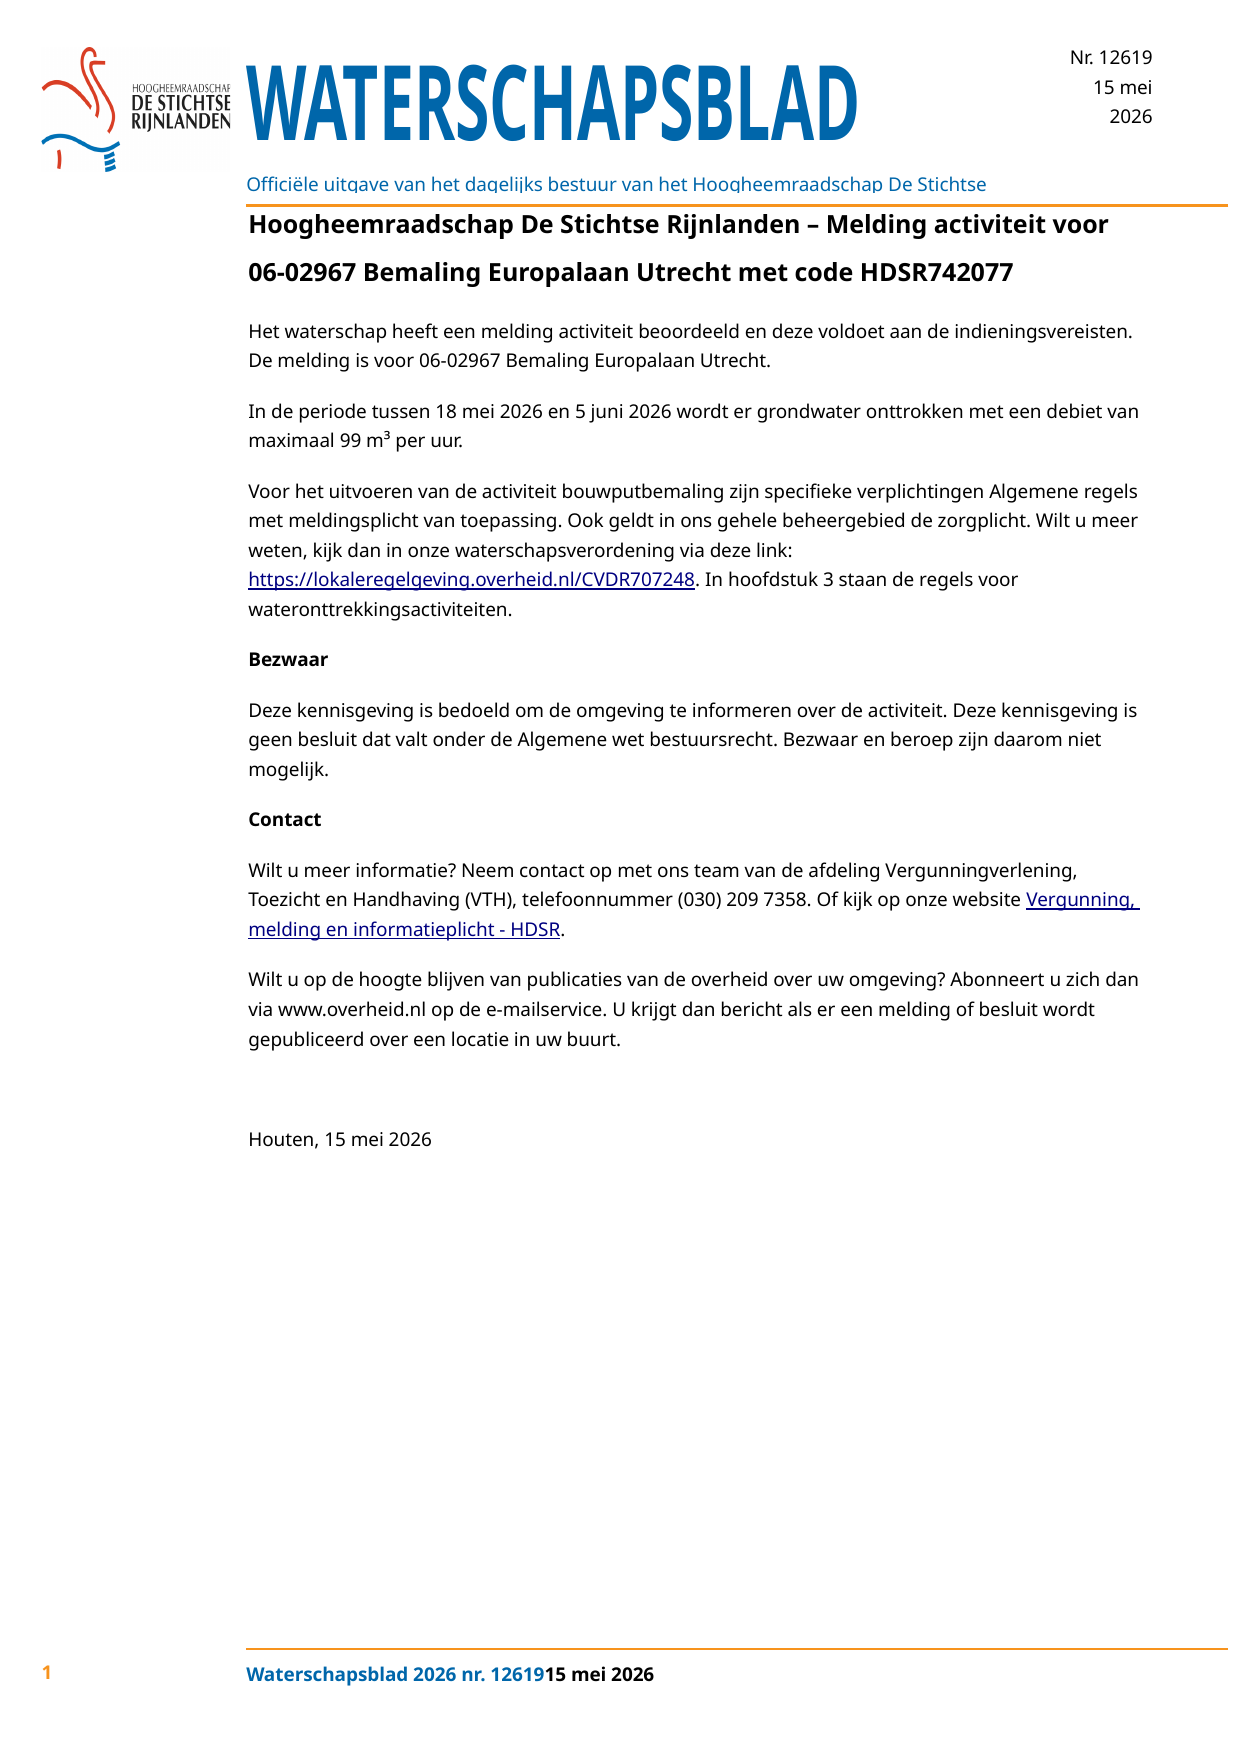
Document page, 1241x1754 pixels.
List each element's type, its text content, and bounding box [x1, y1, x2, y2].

text Voor het uitvoeren van de activiteit bouwputbemaling zijn specifieke verplichtingen Algemene regels met meldingsplicht van toepassing. Ook geldt in ons gehele beheergebied de zorgplicht. Wilt u meer weten, kijk dan in onze waterschapsverordening via deze link: https://lokaleregelgeving.overheid.nl/CVDR707248. In hoofdstuk 3 staan de regels voor wateronttrekkingsactiviteiten. [248, 478, 1152, 622]
text Bezwaar [248, 647, 1152, 672]
text Hoogheemraadschap De Stichtse Rijnlanden – Melding activiteit voor 06-02967 Bemaling Europalaan Utrecht met code HDSR742077 [248, 207, 1152, 288]
picture [41, 47, 231, 172]
text Wilt u meer informatie? Neem contact op met ons team van de afdeling Vergunningverlening, Toezicht en Handhaving (VTH), telefoonnummer (030) 209 7358. Of kijk op onze website Vergunning, melding en informatieplicht - HDSR. [248, 857, 1152, 942]
text Deze kennisgeving is bedoeld om de omgeving te informeren over de activiteit. Deze kennisgeving is geen besluit dat valt onder de Algemene wet bestuursrecht. Bezwaar en beroep zijn daarom niet mogelijk. [248, 697, 1152, 782]
text In de periode tussen 18 mei 2026 en 5 juni 2026 wordt er grondwater onttrokken met een debiet van maximaal 99 m³ per uur. [248, 398, 1152, 453]
text Houten, 15 mei 2026 [248, 1127, 1152, 1152]
text Het waterschap heeft een melding activiteit beoordeeld en deze voldoet aan de indieningsvereisten. De melding is voor 06-02967 Bemaling Europalaan Utrecht. [248, 318, 1152, 373]
text Contact [248, 807, 1152, 832]
text Wilt u op de hoogte blijven van publicaties van de overheid over uw omgeving? Abonneert u zich dan via www.overheid.nl op de e-mailservice. U krijgt dan bericht als er een melding of besluit wordt gepubliceerd over een locatie in uw buurt. [248, 967, 1152, 1052]
